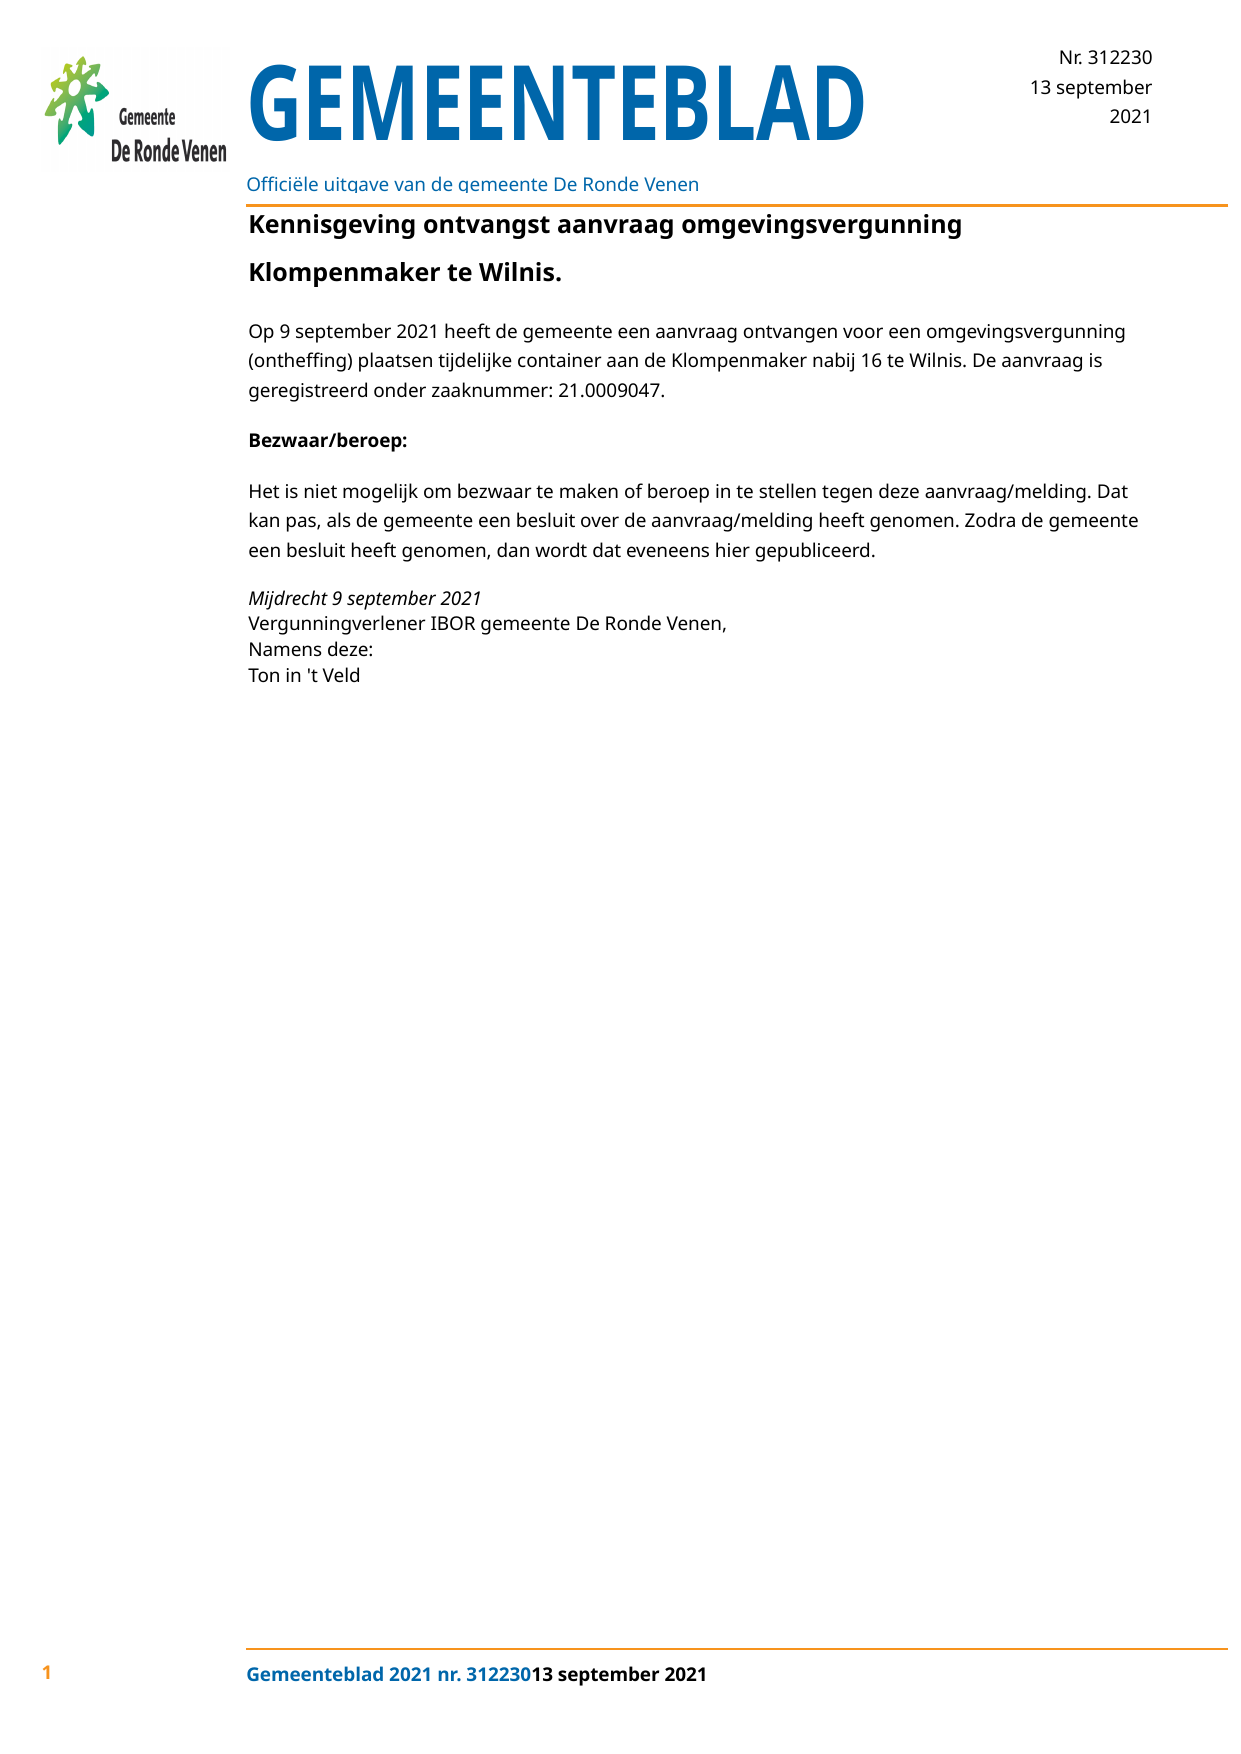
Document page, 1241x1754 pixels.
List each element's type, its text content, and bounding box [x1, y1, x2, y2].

text Op 9 september 2021 heeft de gemeente een aanvraag ontvangen voor een omgevingsvergunning (ontheffing) plaatsen tijdelijke container aan de Klompenmaker nabij 16 te Wilnis. De aanvraag is geregistreerd onder zaaknummer: 21.0009047. [248, 318, 1152, 403]
text Mijdrecht 9 september 2021 [248, 585, 1152, 611]
text Ton in 't Veld [248, 662, 1152, 688]
picture [41, 47, 231, 172]
text Kennisgeving ontvangst aanvraag omgevingsvergunning Klompenmaker te Wilnis. [248, 207, 1152, 288]
text Bezwaar/beroep: [248, 427, 1152, 453]
text Het is niet mogelijk om bezwaar te maken of beroep in te stellen tegen deze aanvraag/melding. Dat kan pas, als de gemeente een besluit over de aanvraag/melding heeft genomen. Zodra de gemeente een besluit heeft genomen, dan wordt dat eveneens hier gepubliceerd. [248, 478, 1152, 563]
text Vergunningverlener IBOR gemeente De Ronde Venen, [248, 611, 1152, 636]
text Namens deze: [248, 636, 1152, 662]
